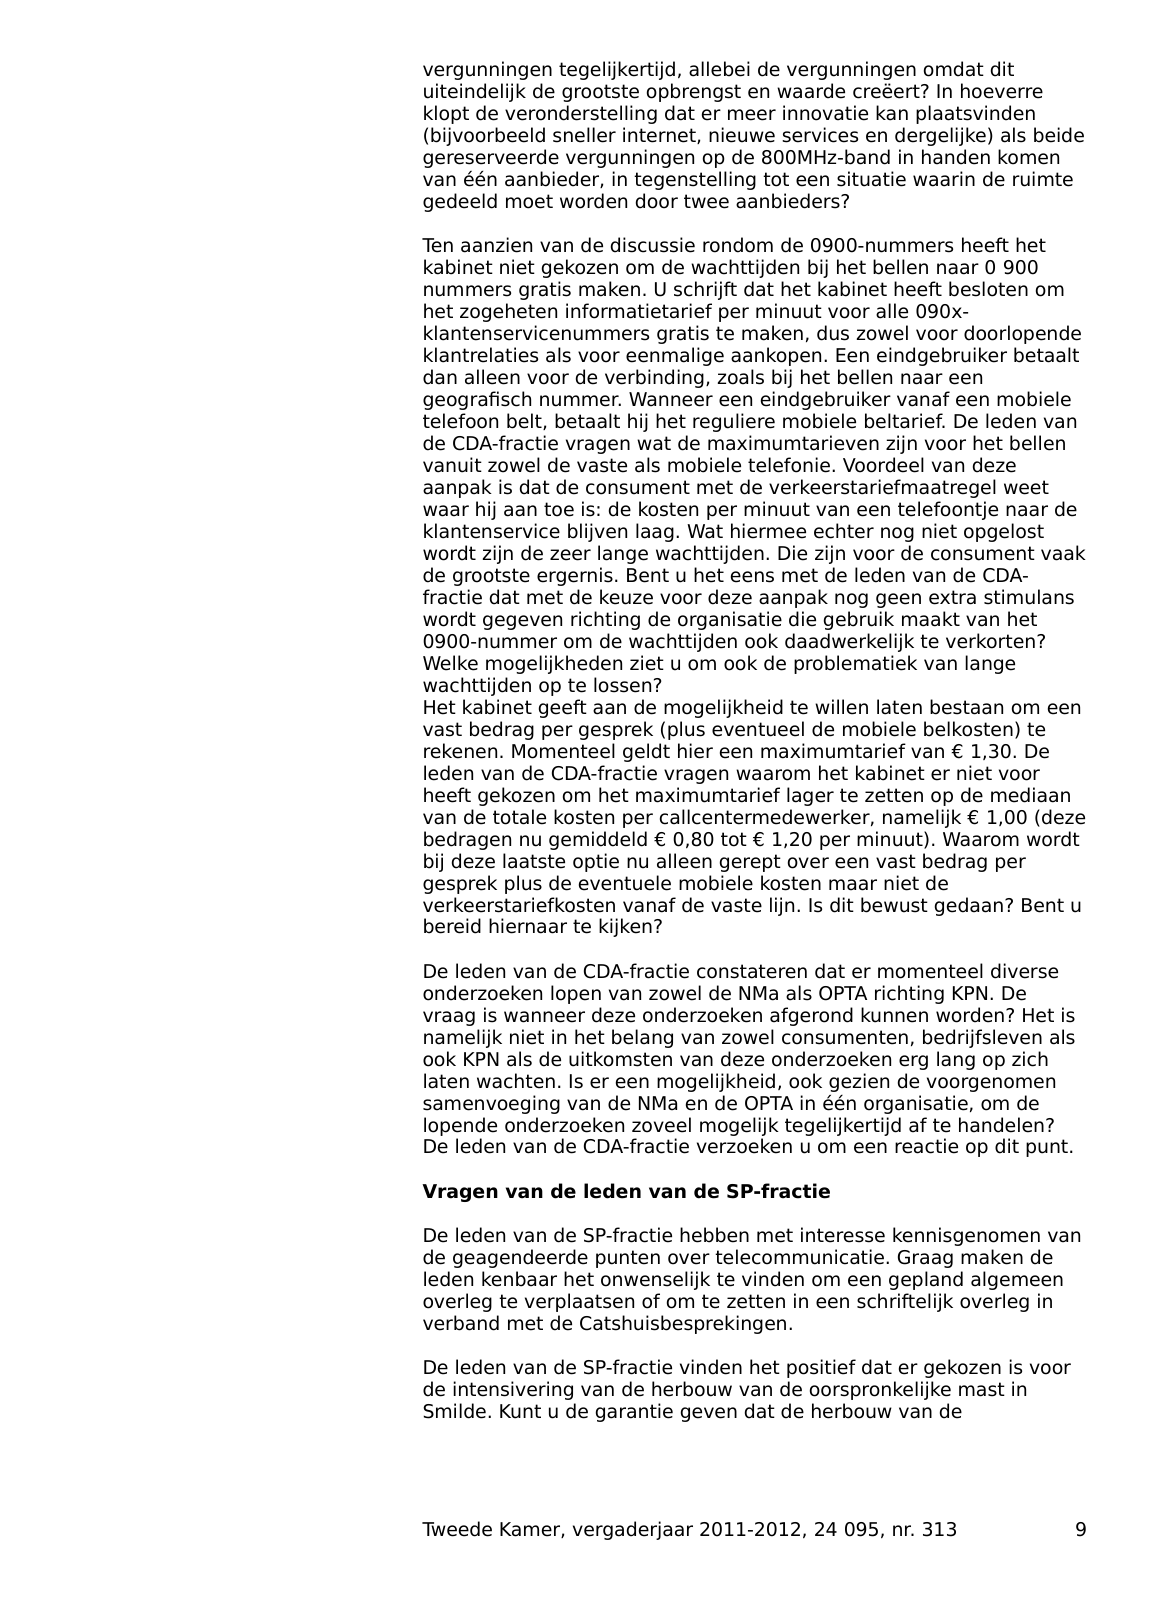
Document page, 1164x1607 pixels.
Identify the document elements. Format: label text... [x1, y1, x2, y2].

text De leden van de SP-fractie hebben met interesse kennisgenomen van de geagendeerde punten over telecommunicatie. Graag maken de leden kenbaar het onwenselijk te vinden om een gepland algemeen overleg te verplaatsen of om te zetten in een schriftelijk overleg in verband met de Catshuisbesprekingen. [422, 1225, 1087, 1335]
subtitle Vragen van de leden van de SP-fractie [422, 1181, 1087, 1203]
text vergunningen tegelijkertijd, allebei de vergunningen omdat dit uiteindelijk de grootste opbrengst en waarde creëert? In hoeverre klopt de veronderstelling dat er meer innovatie kan plaatsvinden (bijvoorbeeld sneller internet, nieuwe services en dergelijke) als beide gereserveerde vergunningen op de 800MHz-band in handen komen van één aanbieder, in tegenstelling tot een situatie waarin de ruimte gedeeld moet worden door twee aanbieders? [422, 59, 1087, 213]
text De leden van de CDA-fractie constateren dat er momenteel diverse onderzoeken lopen van zowel de NMa als OPTA richting KPN. De vraag is wanneer deze onderzoeken afgerond kunnen worden? Het is namelijk niet in het belang van zowel consumenten, bedrijfsleven als ook KPN als de uitkomsten van deze onderzoeken erg lang op zich laten wachten. Is er een mogelijkheid, ook gezien de voorgenomen samenvoeging van de NMa en de OPTA in één organisatie, om de lopende onderzoeken zoveel mogelijk tegelijkertijd af te handelen? De leden van de CDA-fractie verzoeken u om een reactie op dit punt. [422, 961, 1087, 1158]
text Ten aanzien van de discussie rondom de 0900-nummers heeft het kabinet niet gekozen om de wachttijden bij het bellen naar 0 900 nummers gratis maken. U schrijft dat het kabinet heeft besloten om het zogeheten informatietarief per minuut voor alle 090x-klantenservicenummers gratis te maken, dus zowel voor doorlopende klantrelaties als voor eenmalige aankopen. Een eindgebruiker betaalt dan alleen voor de verbinding, zoals bij het bellen naar een geografisch nummer. Wanneer een eindgebruiker vanaf een mobiele telefoon belt, betaalt hij het reguliere mobiele beltarief. De leden van de CDA-fractie vragen wat de maximumtarieven zijn voor het bellen vanuit zowel de vaste als mobiele telefonie. Voordeel van deze aanpak is dat de consument met de verkeerstariefmaatregel weet waar hij aan toe is: de kosten per minuut van een telefoontje naar de klantenservice blijven laag. Wat hiermee echter nog niet opgelost wordt zijn de zeer lange wachttijden. Die zijn voor de consument vaak de grootste ergernis. Bent u het eens met de leden van de CDA-fractie dat met de keuze voor deze aanpak nog geen extra stimulans wordt gegeven richting de organisatie die gebruik maakt van het 0900-nummer om de wachttijden ook daadwerkelijk te verkorten? Welke mogelijkheden ziet u om ook de problematiek van lange wachttijden op te lossen? [422, 235, 1087, 697]
text De leden van de SP-fractie vinden het positief dat er gekozen is voor de intensivering van de herbouw van de oorspronkelijke mast in Smilde. Kunt u de garantie geven dat de herbouw van de [422, 1357, 1087, 1423]
text Het kabinet geeft aan de mogelijkheid te willen laten bestaan om een vast bedrag per gesprek (plus eventueel de mobiele belkosten) te rekenen. Momenteel geldt hier een maximumtarief van € 1,30. De leden van de CDA-fractie vragen waarom het kabinet er niet voor heeft gekozen om het maximumtarief lager te zetten op de mediaan van de totale kosten per callcentermedewerker, namelijk € 1,00 (deze bedragen nu gemiddeld € 0,80 tot € 1,20 per minuut). Waarom wordt bij deze laatste optie nu alleen gerept over een vast bedrag per gesprek plus de eventuele mobiele kosten maar niet de verkeerstariefkosten vanaf de vaste lijn. Is dit bewust gedaan? Bent u bereid hiernaar te kijken? [422, 697, 1087, 938]
